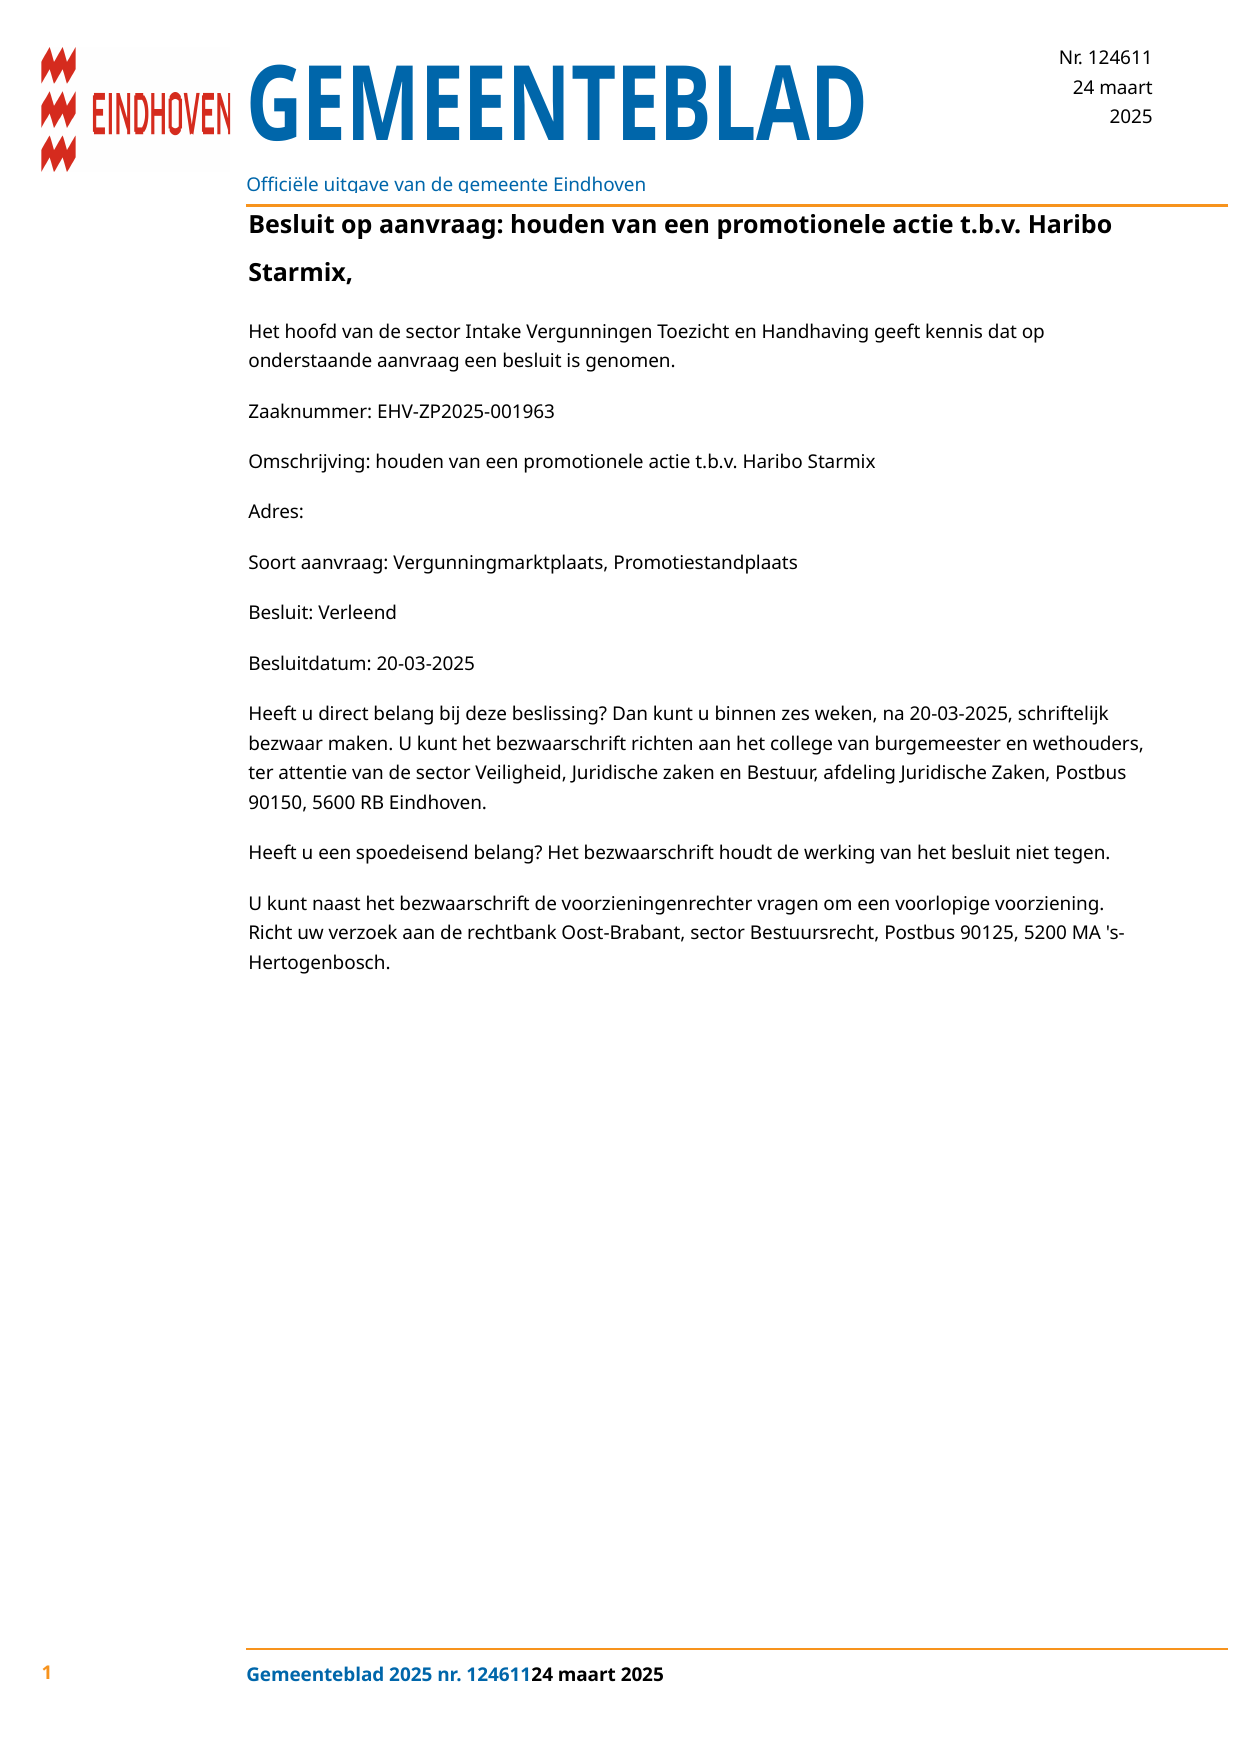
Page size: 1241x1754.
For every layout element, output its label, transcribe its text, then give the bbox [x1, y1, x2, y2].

text Heeft u een spoedeisend belang? Het bezwaarschrift houdt de werking van het besluit niet tegen. [248, 839, 1152, 865]
text Besluitdatum: 20-03-2025 [248, 650, 1152, 676]
text Adres: [248, 499, 1152, 524]
text Soort aanvraag: Vergunningmarktplaats, Promotiestandplaats [248, 549, 1152, 575]
text Omschrijving: houden van een promotionele actie t.b.v. Haribo Starmix [248, 448, 1152, 474]
text Het hoofd van de sector Intake Vergunningen Toezicht en Handhaving geeft kennis dat op onderstaande aanvraag een besluit is genomen. [248, 318, 1152, 373]
text Heeft u direct belang bij deze beslissing? Dan kunt u binnen zes weken, na 20-03-2025, schriftelijk bezwaar maken. U kunt het bezwaarschrift richten aan het college van burgemeester en wethouders, ter attentie van de sector Veiligheid, Juridische zaken en Bestuur, afdeling Juridische Zaken, Postbus 90150, 5600 RB Eindhoven. [248, 700, 1152, 815]
text Besluit op aanvraag: houden van een promotionele actie t.b.v. Haribo Starmix, [248, 207, 1152, 288]
picture [41, 47, 231, 172]
text Besluit: Verleend [248, 599, 1152, 625]
text U kunt naast het bezwaarschrift de voorzieningenrechter vragen om een voorlopige voorziening. Richt uw verzoek aan de rechtbank Oost-Brabant, sector Bestuursrecht, Postbus 90125, 5200 MA 's-Hertogenbosch. [248, 890, 1152, 975]
text Zaaknummer: EHV-ZP2025-001963 [248, 398, 1152, 424]
